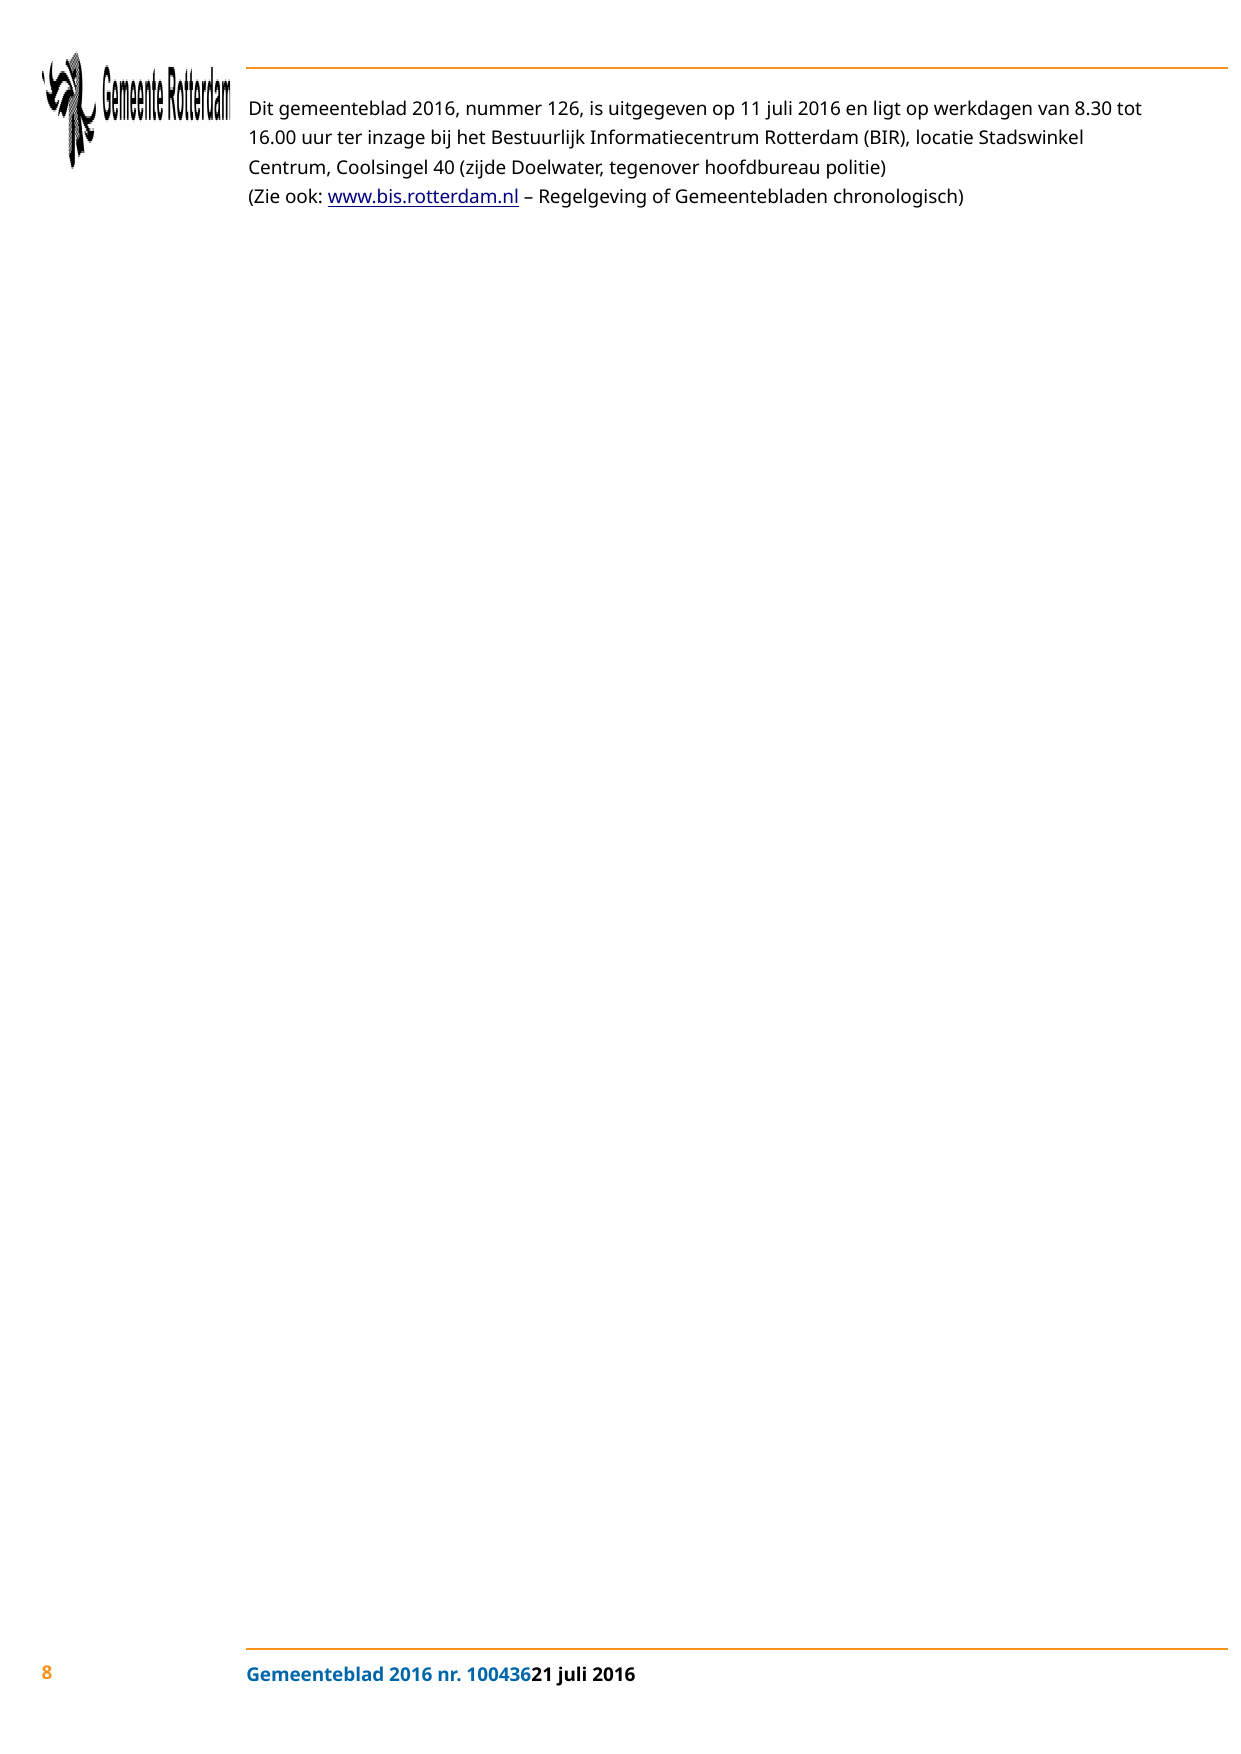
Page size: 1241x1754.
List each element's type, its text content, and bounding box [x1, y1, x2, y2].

picture [41, 47, 231, 172]
text (Zie ook: www.bis.rotterdam.nl – Regelgeving of Gemeentebladen chronologisch) [248, 184, 1152, 209]
text Dit gemeenteblad 2016, nummer 126, is uitgegeven op 11 juli 2016 en ligt op werkdagen van 8.30 tot 16.00 uur ter inzage bij het Bestuurlijk Informatiecentrum Rotterdam (BIR), locatie Stadswinkel Centrum, Coolsingel 40 (zijde Doelwater, tegenover hoofdbureau politie) [248, 95, 1152, 180]
